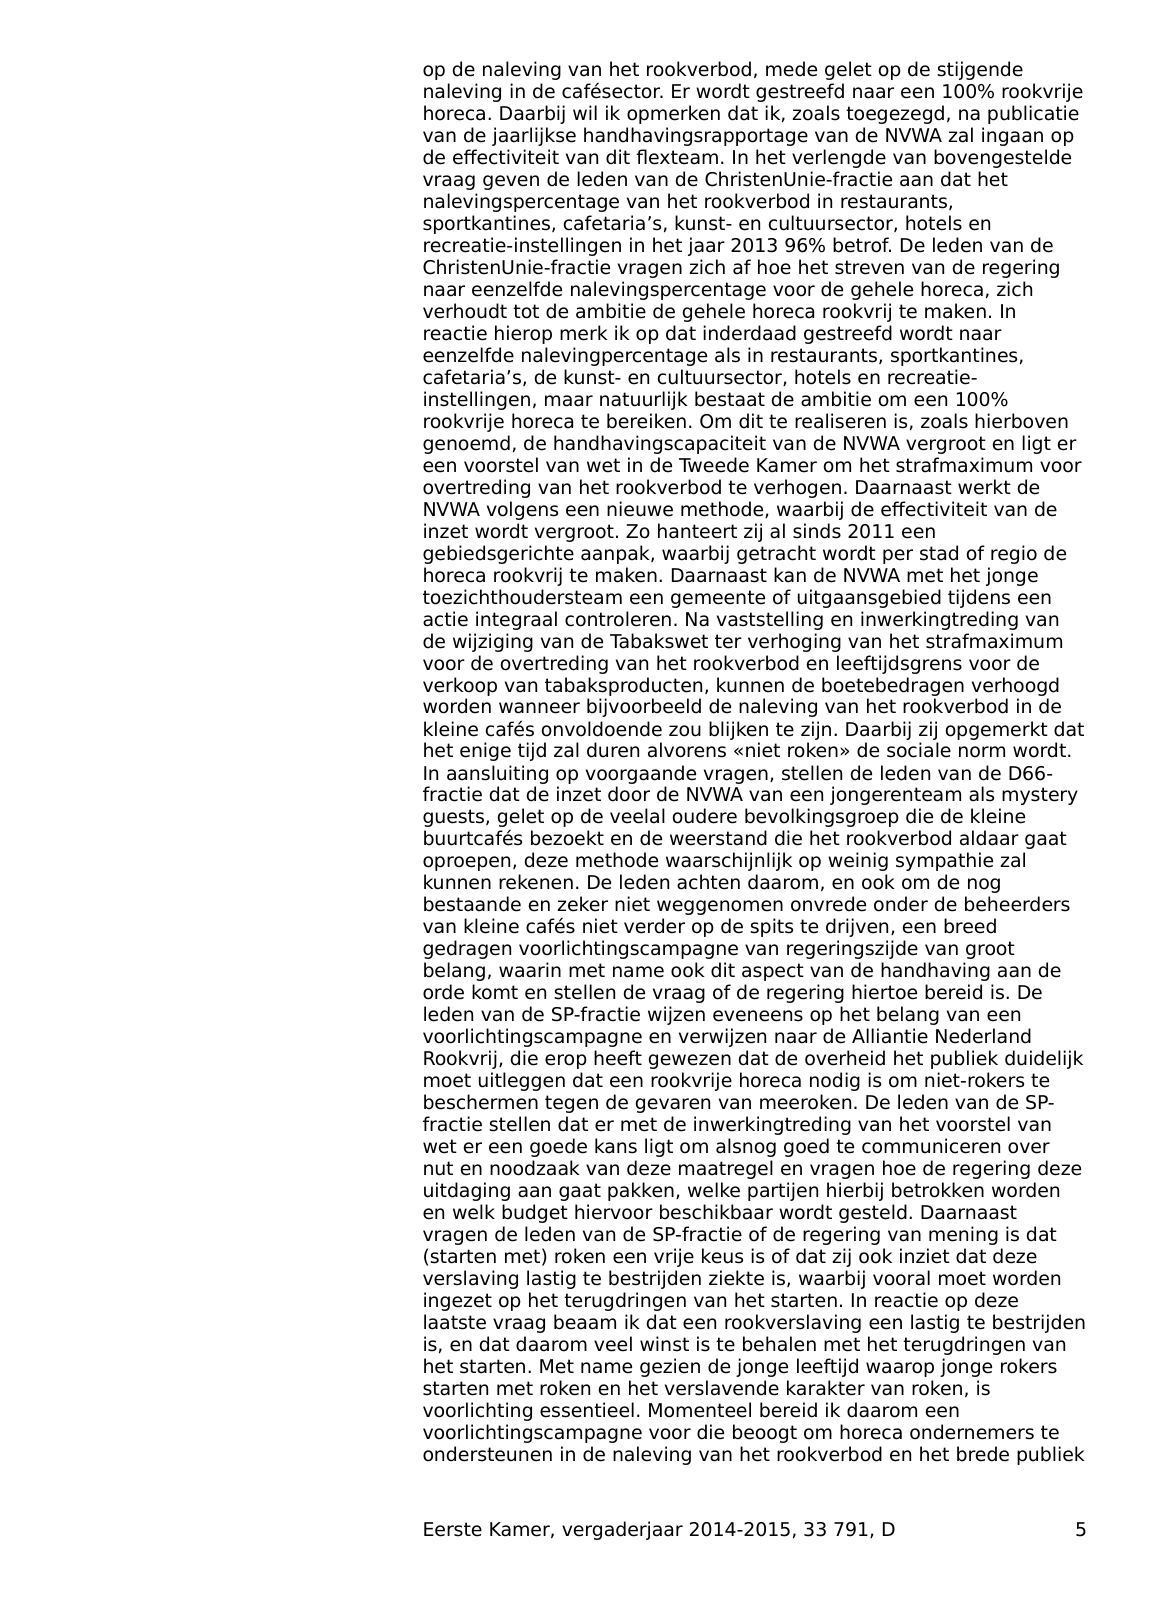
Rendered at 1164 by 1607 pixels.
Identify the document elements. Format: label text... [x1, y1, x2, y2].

text op de naleving van het rookverbod, mede gelet op de stijgende naleving in de cafésector. Er wordt gestreefd naar een 100% rookvrije horeca. Daarbij wil ik opmerken dat ik, zoals toegezegd, na publicatie van de jaarlijkse handhavingsrapportage van de NVWA zal ingaan op de effectiviteit van dit flexteam. In het verlengde van bovengestelde vraag geven de leden van de ChristenUnie-fractie aan dat het nalevingspercentage van het rookverbod in restaurants, sportkantines, cafetaria’s, kunst- en cultuursector, hotels en recreatie-instellingen in het jaar 2013 96% betrof. De leden van de ChristenUnie-fractie vragen zich af hoe het streven van de regering naar eenzelfde nalevingspercentage voor de gehele horeca, zich verhoudt tot de ambitie de gehele horeca rookvrij te maken. In reactie hierop merk ik op dat inderdaad gestreefd wordt naar eenzelfde nalevingpercentage als in restaurants, sportkantines, cafetaria’s, de kunst- en cultuursector, hotels en recreatie-instellingen, maar natuurlijk bestaat de ambitie om een 100% rookvrije horeca te bereiken. Om dit te realiseren is, zoals hierboven genoemd, de handhavingscapaciteit van de NVWA vergroot en ligt er een voorstel van wet in de Tweede Kamer om het strafmaximum voor overtreding van het rookverbod te verhogen. Daarnaast werkt de NVWA volgens een nieuwe methode, waarbij de effectiviteit van de inzet wordt vergroot. Zo hanteert zij al sinds 2011 een gebiedsgerichte aanpak, waarbij getracht wordt per stad of regio de horeca rookvrij te maken. Daarnaast kan de NVWA met het jonge toezichthoudersteam een gemeente of uitgaansgebied tijdens een actie integraal controleren. Na vaststelling en inwerkingtreding van de wijziging van de Tabakswet ter verhoging van het strafmaximum voor de overtreding van het rookverbod en leeftijdsgrens voor de verkoop van tabaksproducten, kunnen de boetebedragen verhoogd worden wanneer bijvoorbeeld de naleving van het rookverbod in de kleine cafés onvoldoende zou blijken te zijn. Daarbij zij opgemerkt dat het enige tijd zal duren alvorens «niet roken» de sociale norm wordt. In aansluiting op voorgaande vragen, stellen de leden van de D66-fractie dat de inzet door de NVWA van een jongerenteam als mystery guests, gelet op de veelal oudere bevolkingsgroep die de kleine buurtcafés bezoekt en de weerstand die het rookverbod aldaar gaat oproepen, deze methode waarschijnlijk op weinig sympathie zal kunnen rekenen. De leden achten daarom, en ook om de nog bestaande en zeker niet weggenomen onvrede onder de beheerders van kleine cafés niet verder op de spits te drijven, een breed gedragen voorlichtingscampagne van regeringszijde van groot belang, waarin met name ook dit aspect van de handhaving aan de orde komt en stellen de vraag of de regering hiertoe bereid is. De leden van de SP-fractie wijzen eveneens op het belang van een voorlichtingscampagne en verwijzen naar de Alliantie Nederland Rookvrij, die erop heeft gewezen dat de overheid het publiek duidelijk moet uitleggen dat een rookvrije horeca nodig is om niet-rokers te beschermen tegen de gevaren van meeroken. De leden van de SP-fractie stellen dat er met de inwerkingtreding van het voorstel van wet er een goede kans ligt om alsnog goed te communiceren over nut en noodzaak van deze maatregel en vragen hoe de regering deze uitdaging aan gaat pakken, welke partijen hierbij betrokken worden en welk budget hiervoor beschikbaar wordt gesteld. Daarnaast vragen de leden van de SP-fractie of de regering van mening is dat (starten met) roken een vrije keus is of dat zij ook inziet dat deze verslaving lastig te bestrijden ziekte is, waarbij vooral moet worden ingezet op het terugdringen van het starten. In reactie op deze laatste vraag beaam ik dat een rookverslaving een lastig te bestrijden is, en dat daarom veel winst is te behalen met het terugdringen van het starten. Met name gezien de jonge leeftijd waarop jonge rokers starten met roken en het verslavende karakter van roken, is voorlichting essentieel. Momenteel bereid ik daarom een voorlichtingscampagne voor die beoogt om horeca ondernemers te ondersteunen in de naleving van het rookverbod en het brede publiek [422, 59, 1087, 1466]
